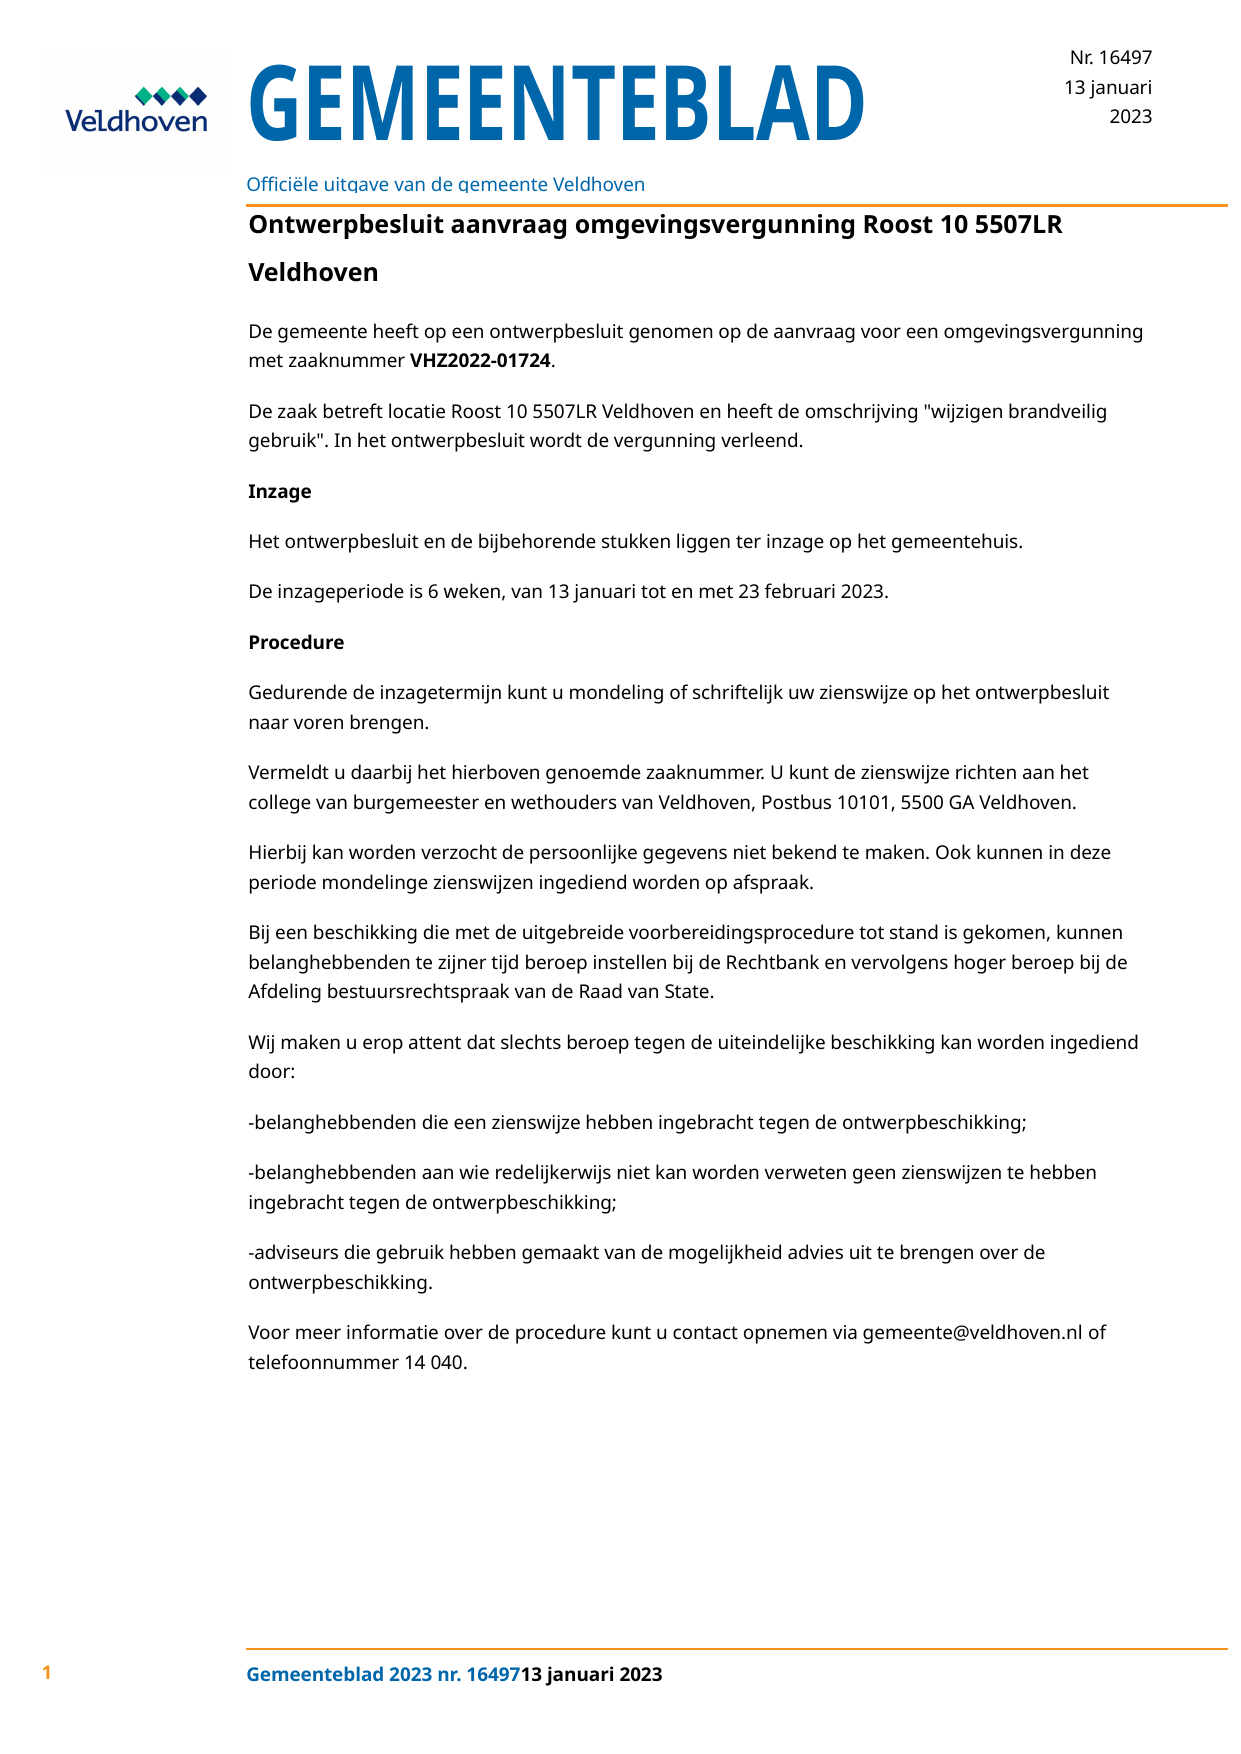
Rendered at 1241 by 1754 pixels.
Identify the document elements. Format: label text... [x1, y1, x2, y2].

text Inzage [248, 478, 1152, 504]
picture [41, 47, 231, 172]
text Ontwerpbesluit aanvraag omgevingsvergunning Roost 10 5507LR Veldhoven [248, 207, 1152, 288]
text Voor meer informatie over de procedure kunt u contact opnemen via gemeente@veldhoven.nl of telefoonnummer 14 040. [248, 1319, 1152, 1375]
text Gedurende de inzagetermijn kunt u mondeling of schriftelijk uw zienswijze op het ontwerpbesluit naar voren brengen. [248, 679, 1152, 735]
text Hierbij kan worden verzocht de persoonlijke gegevens niet bekend te maken. Ook kunnen in deze periode mondelinge zienswijzen ingediend worden op afspraak. [248, 839, 1152, 895]
text -adviseurs die gebruik hebben gemaakt van de mogelijkheid advies uit te brengen over de ontwerpbeschikking. [248, 1239, 1152, 1295]
text -belanghebbenden die een zienswijze hebben ingebracht tegen de ontwerpbeschikking; [248, 1109, 1152, 1135]
text De zaak betreft locatie Roost 10 5507LR Veldhoven en heeft de omschrijving "wijzigen brandveilig gebruik". In het ontwerpbesluit wordt de vergunning verleend. [248, 398, 1152, 453]
text De gemeente heeft op een ontwerpbesluit genomen op de aanvraag voor een omgevingsvergunning met zaaknummer VHZ2022-01724. [248, 318, 1152, 373]
text Procedure [248, 629, 1152, 655]
text Wij maken u erop attent dat slechts beroep tegen de uiteindelijke beschikking kan worden ingediend door: [248, 1029, 1152, 1084]
text Bij een beschikking die met de uitgebreide voorbereidingsprocedure tot stand is gekomen, kunnen belanghebbenden te zijner tijd beroep instellen bij de Rechtbank en vervolgens hoger beroep bij de Afdeling bestuursrechtspraak van de Raad van State. [248, 919, 1152, 1004]
text De inzageperiode is 6 weken, van 13 januari tot en met 23 februari 2023. [248, 579, 1152, 604]
text Het ontwerpbesluit en de bijbehorende stukken liggen ter inzage op het gemeentehuis. [248, 528, 1152, 554]
text -belanghebbenden aan wie redelijkerwijs niet kan worden verweten geen zienswijzen te hebben ingebracht tegen de ontwerpbeschikking; [248, 1159, 1152, 1215]
text Vermeldt u daarbij het hierboven genoemde zaaknummer. U kunt de zienswijze richten aan het college van burgemeester en wethouders van Veldhoven, Postbus 10101, 5500 GA Veldhoven. [248, 759, 1152, 815]
